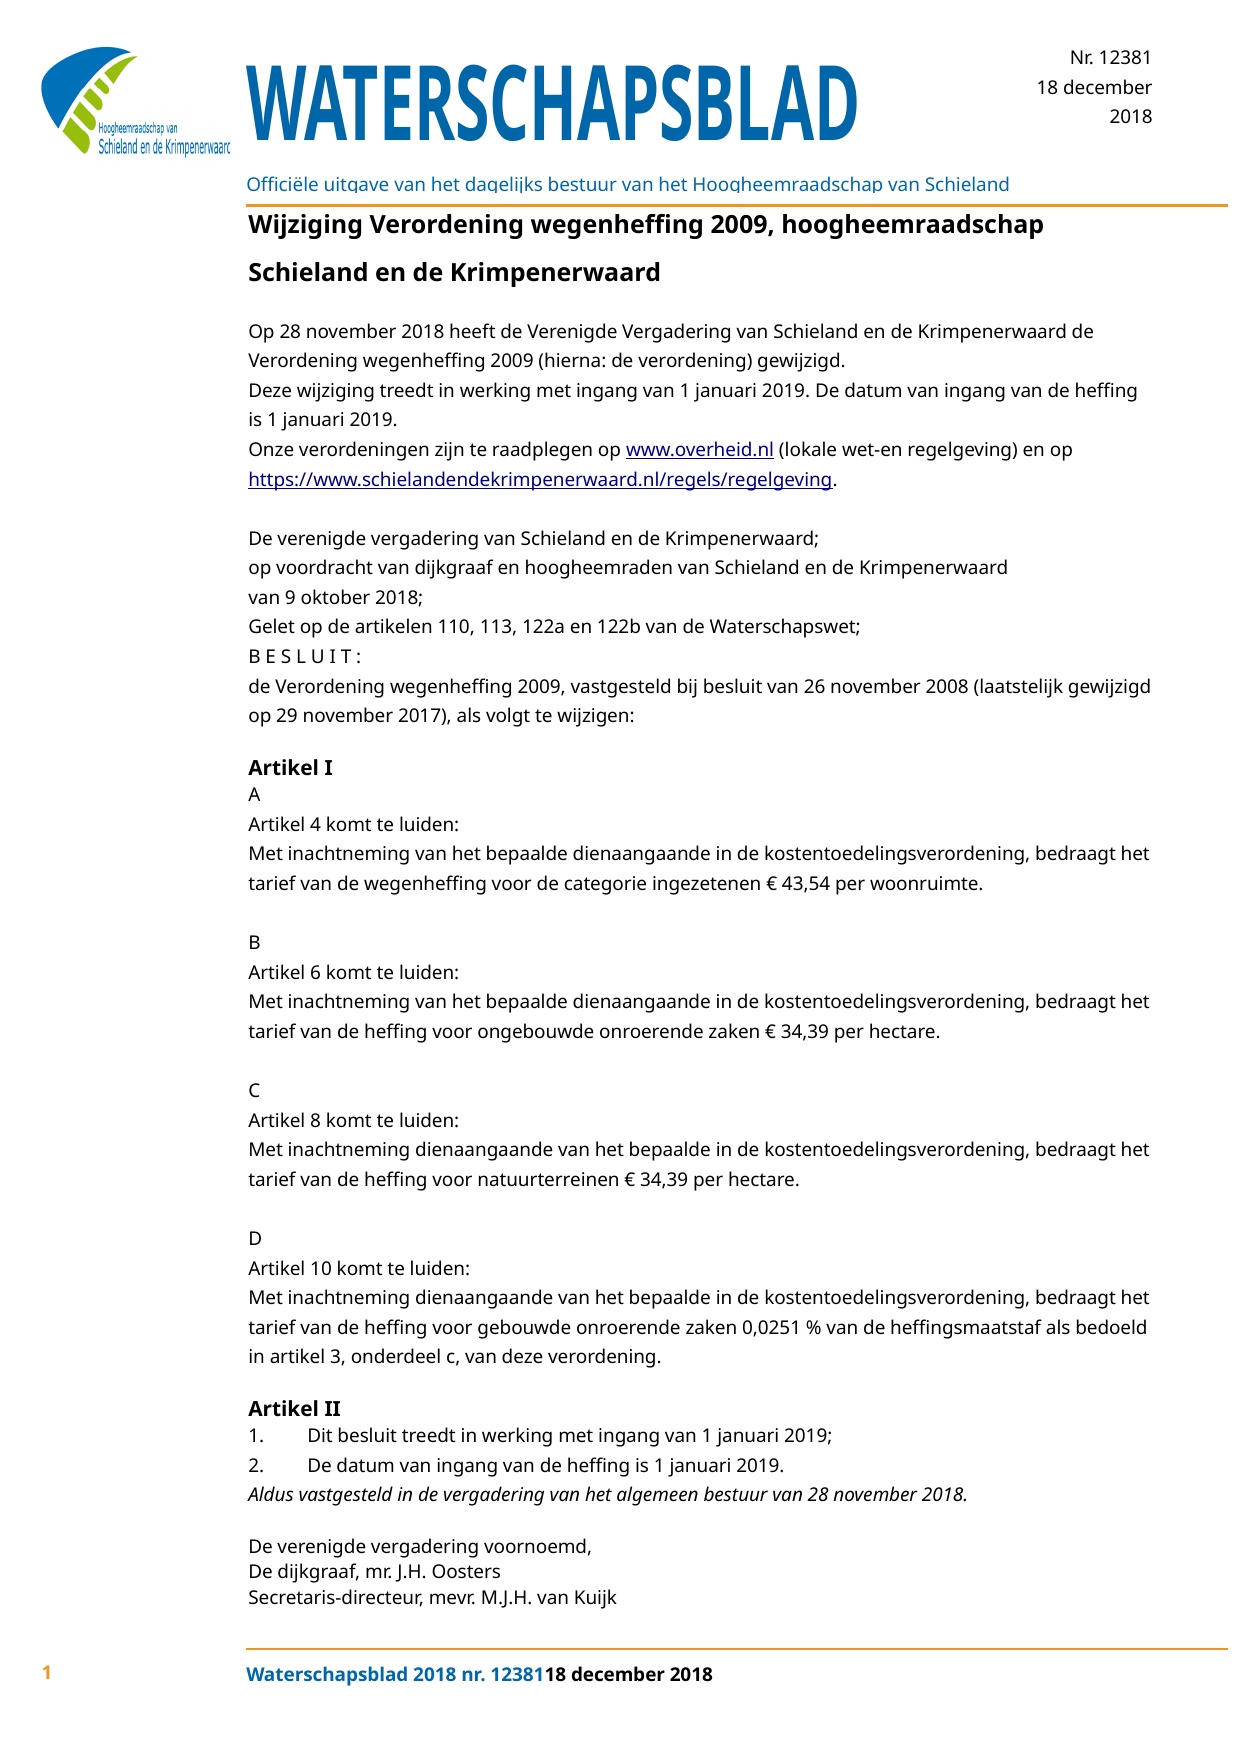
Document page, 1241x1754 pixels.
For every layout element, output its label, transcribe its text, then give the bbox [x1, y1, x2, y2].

text Aldus vastgesteld in de vergadering van het algemeen bestuur van 28 november 2018. [248, 1481, 1152, 1507]
text B [248, 929, 1152, 955]
text Gelet op de artikelen 110, 113, 122a en 122b van de Waterschapswet; [248, 614, 1152, 639]
text Op 28 november 2018 heeft de Verenigde Vergadering van Schieland en de Krimpenerwaard de Verordening wegenheffing 2009 (hierna: de verordening) gewijzigd. [248, 318, 1152, 373]
text Met inachtneming dienaangaande van het bepaalde in de kostentoedelingsverordening, bedraagt het tarief van de heffing voor natuurterreinen € 34,39 per hectare. [248, 1136, 1152, 1192]
text De dijkgraaf, mr. J.H. Oosters [248, 1559, 1152, 1584]
text Deze wijziging treedt in werking met ingang van 1 januari 2019. De datum van ingang van de heffing is 1 januari 2019. [248, 377, 1152, 432]
text Secretaris-directeur, mevr. M.J.H. van Kuijk [248, 1584, 1152, 1610]
text Wijziging Verordening wegenheffing 2009, hoogheemraadschap Schieland en de Krimpenerwaard [248, 207, 1152, 288]
list Dit besluit treedt in werking met ingang van 1 januari 2019; [248, 1422, 1152, 1448]
text Artikel II [248, 1394, 1152, 1422]
text B E S L U I T : [248, 643, 1152, 669]
text Met inachtneming van het bepaalde dienaangaande in de kostentoedelingsverordening, bedraagt het tarief van de wegenheffing voor de categorie ingezetenen € 43,54 per woonruimte. [248, 841, 1152, 896]
text op voordracht van dijkgraaf en hoogheemraden van Schieland en de Krimpenerwaard [248, 554, 1152, 580]
text De verenigde vergadering voornoemd, [248, 1533, 1152, 1559]
text C [248, 1077, 1152, 1103]
text Artikel 4 komt te luiden: [248, 811, 1152, 837]
text A [248, 781, 1152, 807]
text D [248, 1225, 1152, 1251]
text Artikel I [248, 753, 1152, 781]
picture [41, 47, 231, 172]
text Met inachtneming dienaangaande van het bepaalde in de kostentoedelingsverordening, bedraagt het tarief van de heffing voor gebouwde onroerende zaken 0,0251 % van de heffingsmaatstaf als bedoeld in artikel 3, onderdeel c, van deze verordening. [248, 1284, 1152, 1369]
text Met inachtneming van het bepaalde dienaangaande in de kostentoedelingsverordening, bedraagt het tarief van de heffing voor ongebouwde onroerende zaken € 34,39 per hectare. [248, 988, 1152, 1044]
text van 9 oktober 2018; [248, 584, 1152, 610]
list De datum van ingang van de heffing is 1 januari 2019. [248, 1452, 1152, 1478]
text Artikel 6 komt te luiden: [248, 959, 1152, 984]
text Onze verordeningen zijn te raadplegen op www.overheid.nl (lokale wet-en regelgeving) en op https://www.schielandendekrimpenerwaard.nl/regels/regelgeving. [248, 436, 1152, 492]
text de Verordening wegenheffing 2009, vastgesteld bij besluit van 26 november 2008 (laatstelijk gewijzigd op 29 november 2017), als volgt te wijzigen: [248, 673, 1152, 728]
text Artikel 10 komt te luiden: [248, 1255, 1152, 1280]
text De verenigde vergadering van Schieland en de Krimpenerwaard; [248, 525, 1152, 551]
text Artikel 8 komt te luiden: [248, 1107, 1152, 1132]
